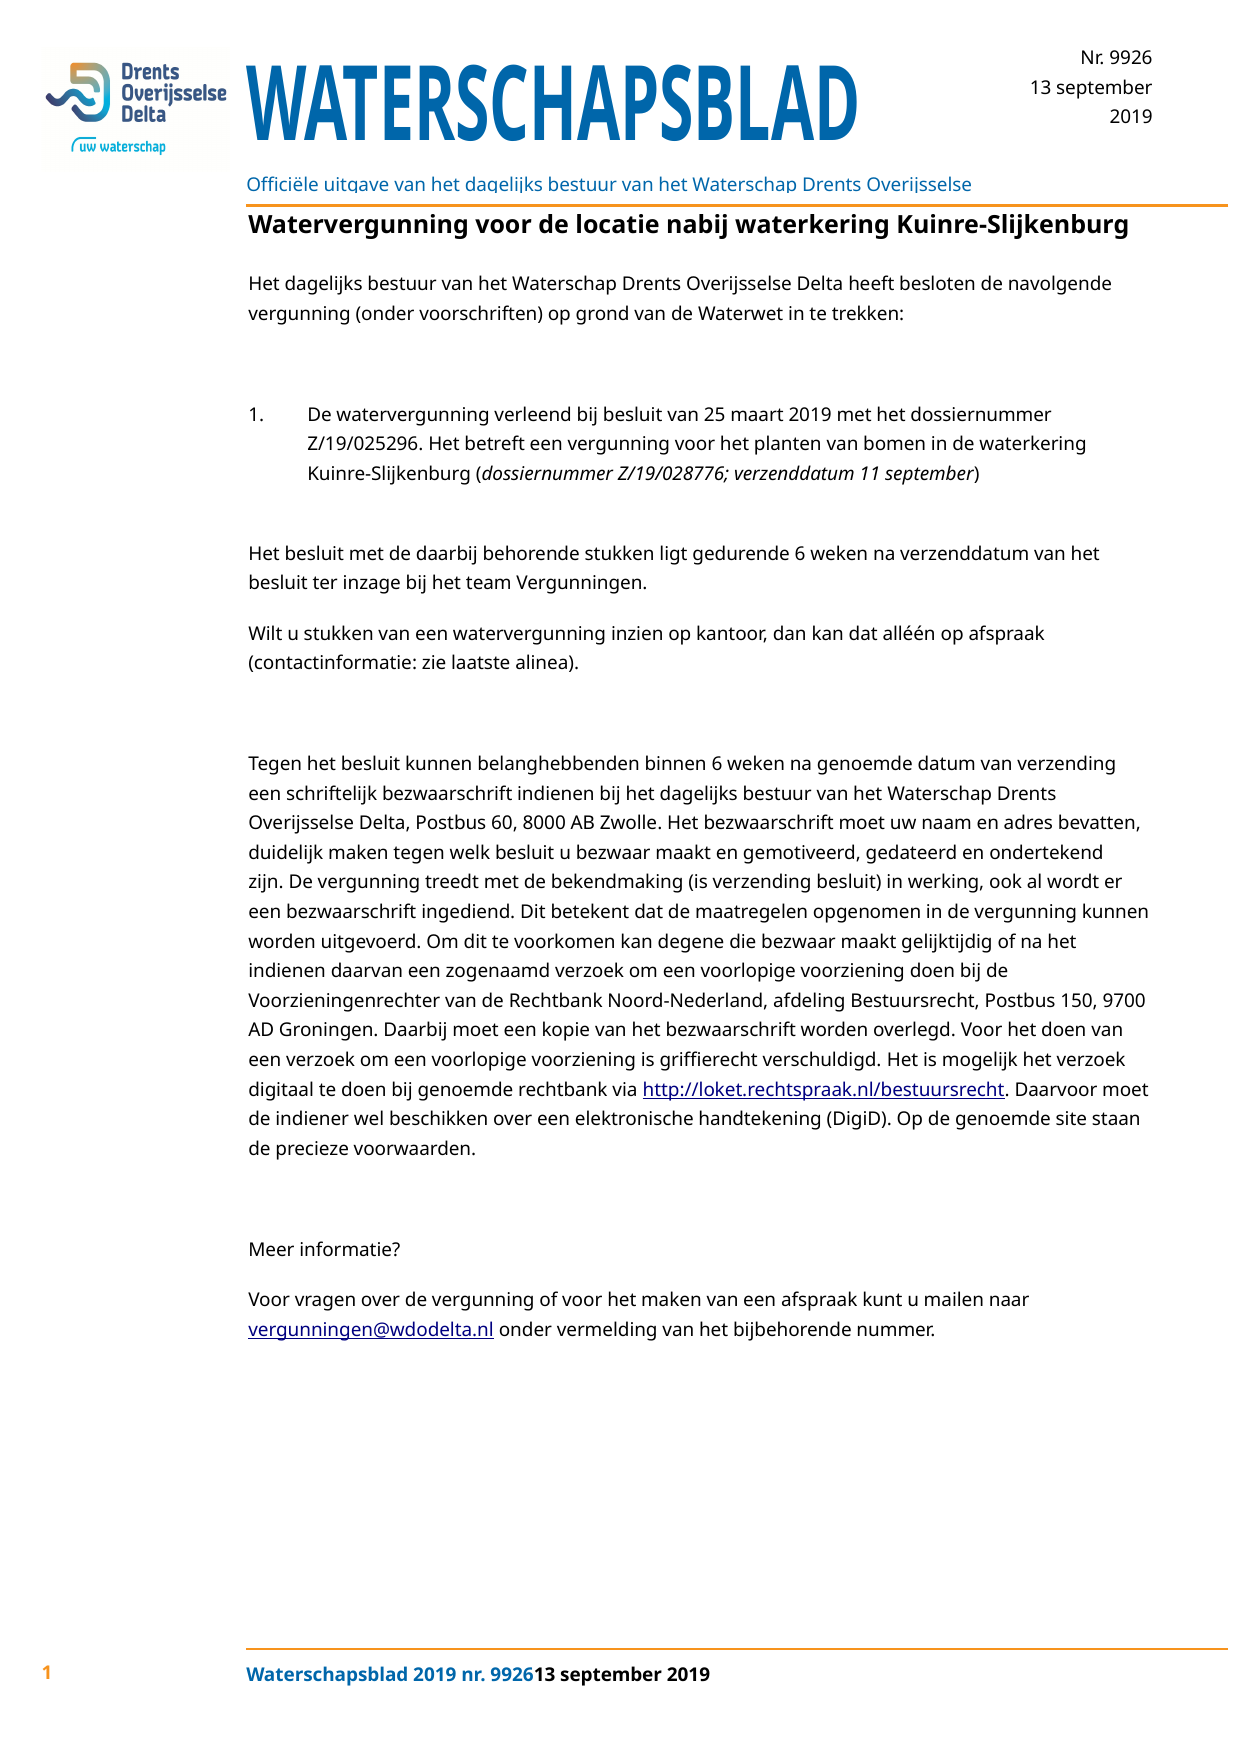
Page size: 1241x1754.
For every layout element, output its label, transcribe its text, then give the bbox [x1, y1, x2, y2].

picture [41, 47, 231, 172]
text Voor vragen over de vergunning of voor het maken van een afspraak kunt u mailen naar vergunningen@wdodelta.nl onder vermelding van het bijbehorende nummer. [248, 1286, 1152, 1341]
text Het besluit met de daarbij behorende stukken ligt gedurende 6 weken na verzenddatum van het besluit ter inzage bij het team Vergunningen. [248, 540, 1152, 595]
text Het dagelijks bestuur van het Waterschap Drents Overijsselse Delta heeft besloten de navolgende vergunning (onder voorschriften) op grond van de Waterwet in te trekken: [248, 270, 1152, 326]
text Watervergunning voor de locatie nabij waterkering Kuinre-Slijkenburg [248, 207, 1152, 241]
text Wilt u stukken van een watervergunning inzien op kantoor, dan kan dat alléén op afspraak (contactinformatie: zie laatste alinea). [248, 620, 1152, 675]
text Tegen het besluit kunnen belanghebbenden binnen 6 weken na genoemde datum van verzending een schriftelijk bezwaarschrift indienen bij het dagelijks bestuur van het Waterschap Drents Overijsselse Delta, Postbus 60, 8000 AB Zwolle. Het bezwaarschrift moet uw naam en adres bevatten, duidelijk maken tegen welk besluit u bezwaar maakt en gemotiveerd, gedateerd en ondertekend zijn. De vergunning treedt met de bekendmaking (is verzending besluit) in werking, ook al wordt er een bezwaarschrift ingediend. Dit betekent dat de maatregelen opgenomen in de vergunning kunnen worden uitgevoerd. Om dit te voorkomen kan degene die bezwaar maakt gelijktijdig of na het indienen daarvan een zogenaamd verzoek om een voorlopige voorziening doen bij de Voorzieningenrechter van de Rechtbank Noord-Nederland, afdeling Bestuursrecht, Postbus 150, 9700 AD Groningen. Daarbij moet een kopie van het bezwaarschrift worden overlegd. Voor het doen van een verzoek om een voorlopige voorziening is griffierecht verschuldigd. Het is mogelijk het verzoek digitaal te doen bij genoemde rechtbank via http://loket.rechtspraak.nl/bestuursrecht. Daarvoor moet de indiener wel beschikken over een elektronische handtekening (DigiD). Op de genoemde site staan de precieze voorwaarden. [248, 750, 1152, 1161]
list De watervergunning verleend bij besluit van 25 maart 2019 met het dossiernummer Z/19/025296. Het betreft een vergunning voor het planten van bomen in de waterkering Kuinre-Slijkenburg (dossiernummer Z/19/028776; verzenddatum 11 september) [248, 401, 1152, 486]
text Meer informatie? [248, 1236, 1152, 1261]
